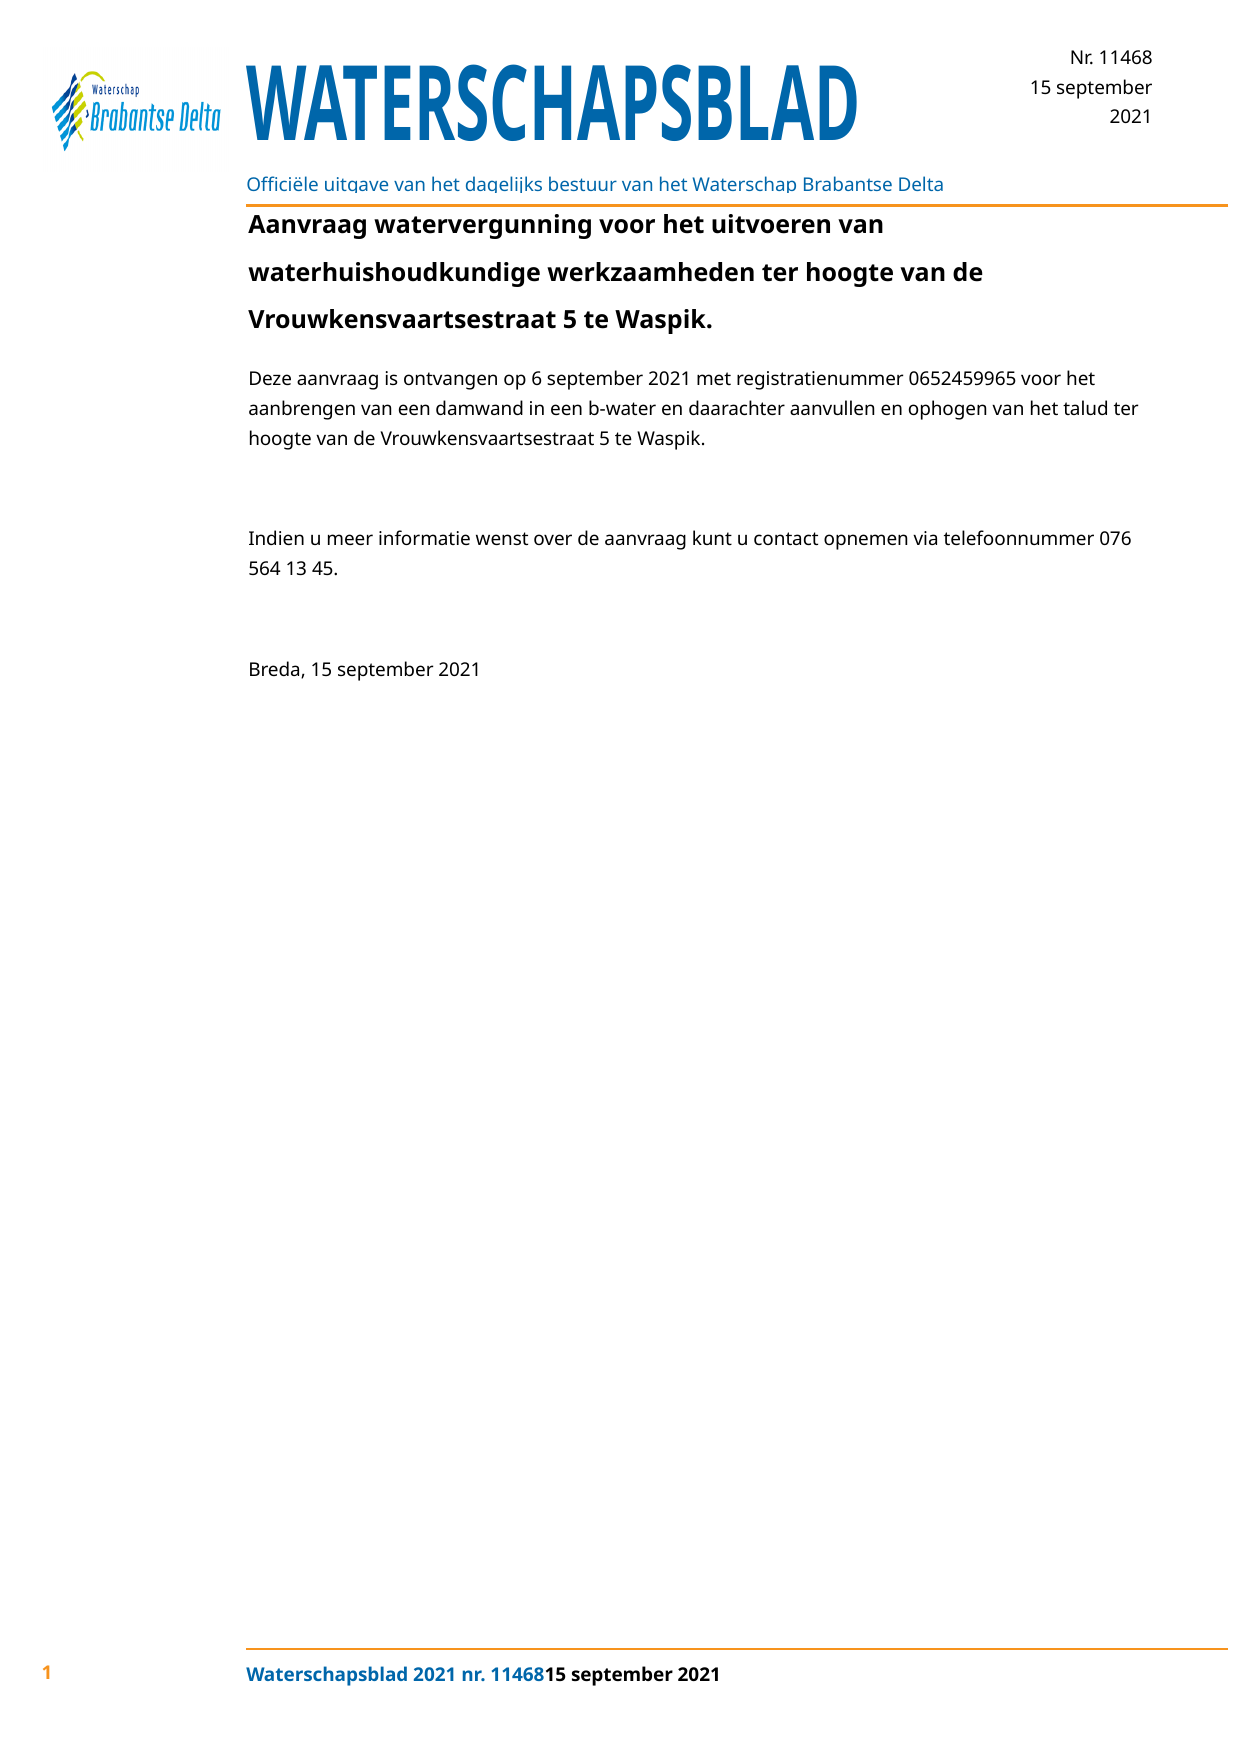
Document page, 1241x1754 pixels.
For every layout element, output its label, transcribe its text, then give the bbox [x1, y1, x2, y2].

text Breda, 15 september 2021 [248, 656, 1152, 682]
text Indien u meer informatie wenst over de aanvraag kunt u contact opnemen via telefoonnummer 076 564 13 45. [248, 526, 1152, 581]
text Aanvraag watervergunning voor het uitvoeren van waterhuishoudkundige werkzaamheden ter hoogte van de Vrouwkensvaartsestraat 5 te Waspik. [248, 207, 1152, 336]
picture [41, 47, 231, 172]
text Deze aanvraag is ontvangen op 6 september 2021 met registratienummer 0652459965 voor het aanbrengen van een damwand in een b-water en daarachter aanvullen en ophogen van het talud ter hoogte van de Vrouwkensvaartsestraat 5 te Waspik. [248, 366, 1152, 450]
